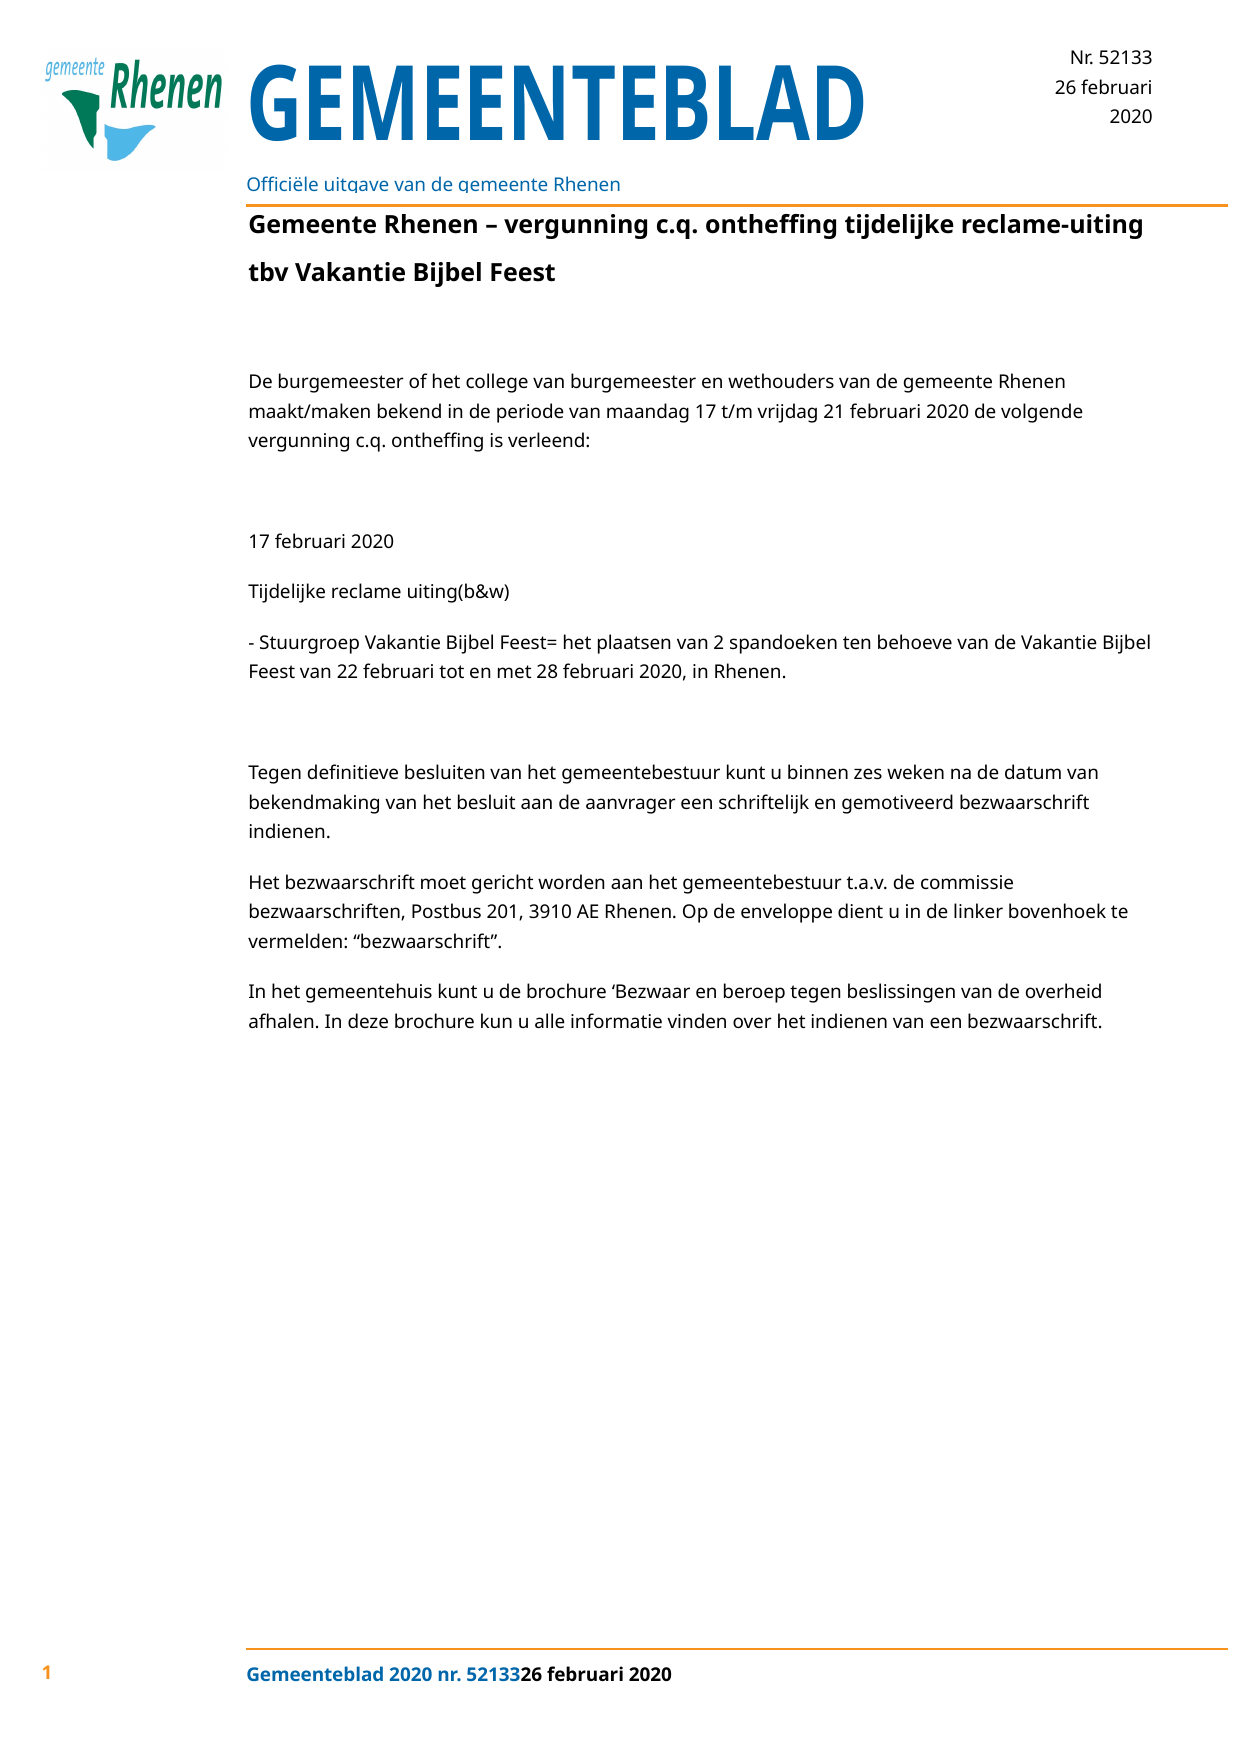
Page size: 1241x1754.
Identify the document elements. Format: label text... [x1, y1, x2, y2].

text - Stuurgroep Vakantie Bijbel Feest= het plaatsen van 2 spandoeken ten behoeve van de Vakantie Bijbel Feest van 22 februari tot en met 28 februari 2020, in Rhenen. [248, 629, 1152, 684]
text 17 februari 2020 [248, 528, 1152, 554]
text In het gemeentehuis kunt u de brochure ‘Bezwaar en beroep tegen beslissingen van de overheid afhalen. In deze brochure kun u alle informatie vinden over het indienen van een bezwaarschrift. [248, 979, 1152, 1034]
text Het bezwaarschrift moet gericht worden aan het gemeentebestuur t.a.v. de commissie bezwaarschriften, Postbus 201, 3910 AE Rhenen. Op de enveloppe dient u in de linker bovenhoek te vermelden: “bezwaarschrift”. [248, 869, 1152, 954]
text De burgemeester of het college van burgemeester en wethouders van de gemeente Rhenen maakt/maken bekend in de periode van maandag 17 t/m vrijdag 21 februari 2020 de volgende vergunning c.q. ontheffing is verleend: [248, 368, 1152, 453]
text Gemeente Rhenen – vergunning c.q. ontheffing tijdelijke reclame-uiting tbv Vakantie Bijbel Feest [248, 207, 1152, 288]
picture [41, 47, 231, 172]
text Tegen definitieve besluiten van het gemeentebestuur kunt u binnen zes weken na de datum van bekendmaking van het besluit aan de aanvrager een schriftelijk en gemotiveerd bezwaarschrift indienen. [248, 759, 1152, 844]
text Tijdelijke reclame uiting(b&w) [248, 579, 1152, 604]
